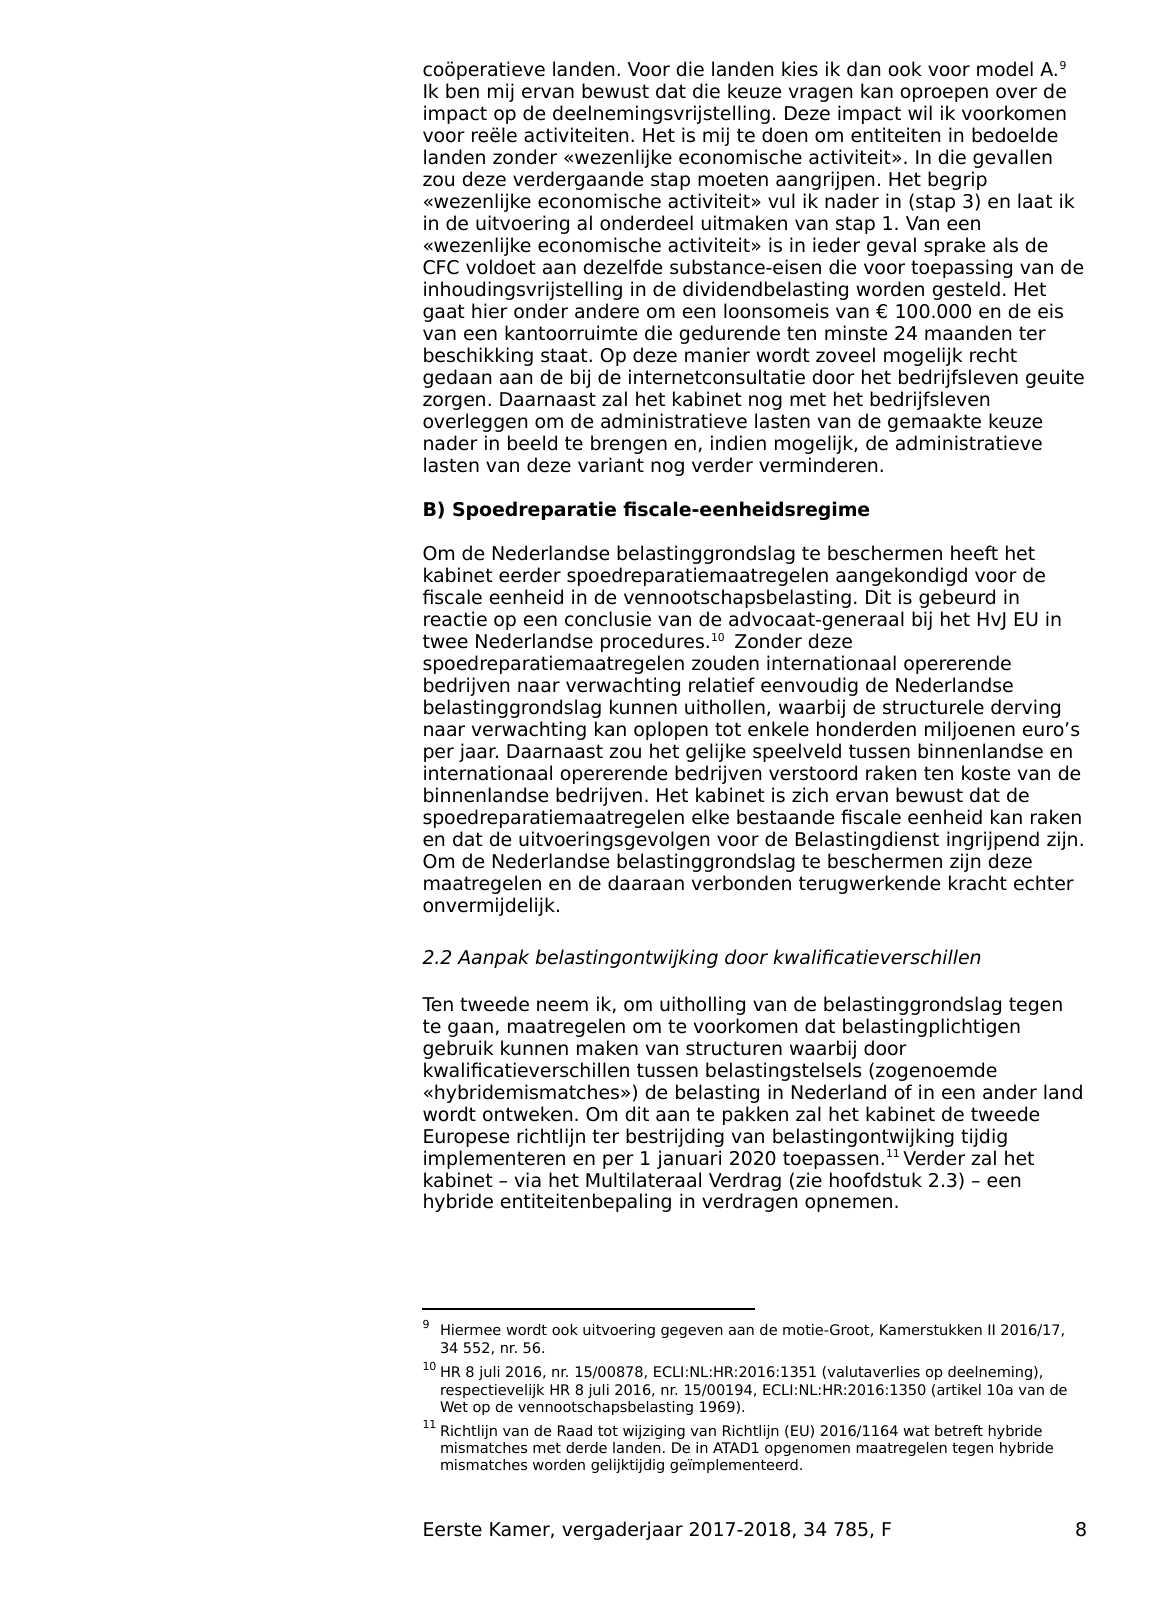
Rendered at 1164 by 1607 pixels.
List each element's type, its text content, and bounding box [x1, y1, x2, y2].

text Richtlijn van de Raad tot wijziging van Richtlijn (EU) 2016/1164 wat betreft hybride mismatches met derde landen. De in ATAD1 opgenomen maatregelen tegen hybride mismatches worden gelijktijdig geïmplementeerd. [422, 1418, 1087, 1474]
text Om de Nederlandse belastinggrondslag te beschermen heeft het kabinet eerder spoedreparatiemaatregelen aangekondigd voor de fiscale eenheid in de vennootschapsbelasting. Dit is gebeurd in reactie op een conclusie van de advocaat-generaal bij het HvJ EU in twee Nederlandse procedures. Zonder deze spoedreparatiemaatregelen zouden internationaal opererende bedrijven naar verwachting relatief eenvoudig de Nederlandse belastinggrondslag kunnen uithollen, waarbij de structurele derving naar verwachting kan oplopen tot enkele honderden miljoenen euro’s per jaar. Daarnaast zou het gelijke speelveld tussen binnenlandse en internationaal opererende bedrijven verstoord raken ten koste van de binnenlandse bedrijven. Het kabinet is zich ervan bewust dat de spoedreparatiemaatregelen elke bestaande fiscale eenheid kan raken en dat de uitvoeringsgevolgen voor de Belastingdienst ingrijpend zijn. Om de Nederlandse belastinggrondslag te beschermen zijn deze maatregelen en de daaraan verbonden terugwerkende kracht echter onvermijdelijk. [422, 543, 1087, 917]
text HR 8 juli 2016, nr. 15/00878, ECLI:NL:HR:2016:1351 (valutaverlies op deelneming), respectievelijk HR 8 juli 2016, nr. 15/00194, ECLI:NL:HR:2016:1350 (artikel 10a van de Wet op de vennootschapsbelasting 1969). [422, 1360, 1087, 1416]
text coöperatieve landen. Voor die landen kies ik dan ook voor model A. Ik ben mij ervan bewust dat die keuze vragen kan oproepen over de impact op de deelnemingsvrijstelling. Deze impact wil ik voorkomen voor reële activiteiten. Het is mij te doen om entiteiten in bedoelde landen zonder «wezenlijke economische activiteit». In die gevallen zou deze verdergaande stap moeten aangrijpen. Het begrip «wezenlijke economische activiteit» vul ik nader in (stap 3) en laat ik in de uitvoering al onderdeel uitmaken van stap 1. Van een «wezenlijke economische activiteit» is in ieder geval sprake als de CFC voldoet aan dezelfde substance-eisen die voor toepassing van de inhoudingsvrijstelling in de dividendbelasting worden gesteld. Het gaat hier onder andere om een loonsomeis van € 100.000 en de eis van een kantoorruimte die gedurende ten minste 24 maanden ter beschikking staat. Op deze manier wordt zoveel mogelijk recht gedaan aan de bij de internetconsultatie door het bedrijfsleven geuite zorgen. Daarnaast zal het kabinet nog met het bedrijfsleven overleggen om de administratieve lasten van de gemaakte keuze nader in beeld te brengen en, indien mogelijk, de administratieve lasten van deze variant nog verder verminderen. [422, 59, 1087, 477]
text Hiermee wordt ook uitvoering gegeven aan de motie-Groot, Kamerstukken II 2016/17, 34 552, nr. 56. [422, 1318, 1087, 1357]
subtitle 2.2 Aanpak belastingontwijking door kwalificatieverschillen [422, 947, 1087, 969]
subtitle B) Spoedreparatie fiscale-eenheidsregime [422, 499, 1087, 521]
text Ten tweede neem ik, om uitholling van de belastinggrondslag tegen te gaan, maatregelen om te voorkomen dat belastingplichtigen gebruik kunnen maken van structuren waarbij door kwalificatieverschillen tussen belastingstelsels (zogenoemde «hybridemismatches») de belasting in Nederland of in een ander land wordt ontweken. Om dit aan te pakken zal het kabinet de tweede Europese richtlijn ter bestrijding van belastingontwijking tijdig implementeren en per 1 januari 2020 toepassen.Verder zal het kabinet – via het Multilateraal Verdrag (zie hoofdstuk 2.3) – een hybride entiteitenbepaling in verdragen opnemen. [422, 994, 1087, 1213]
